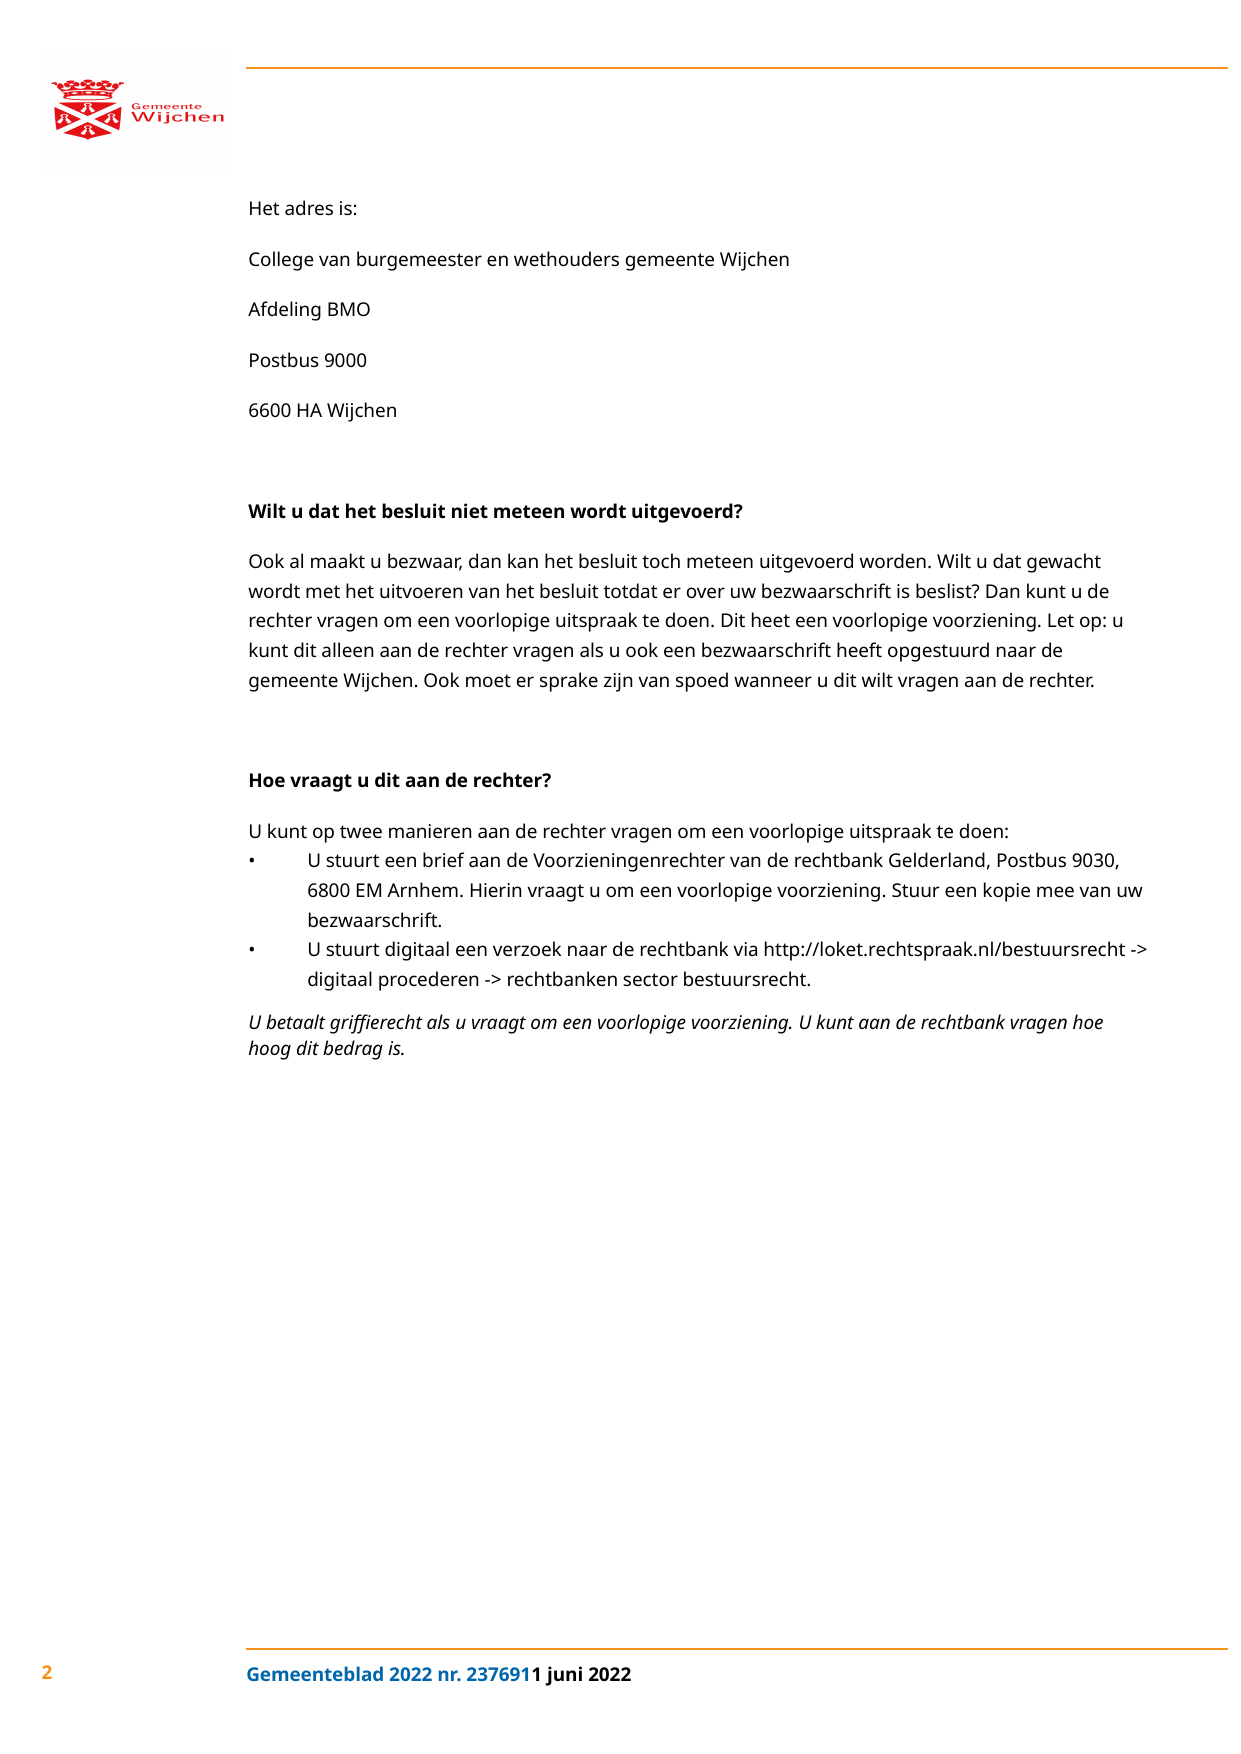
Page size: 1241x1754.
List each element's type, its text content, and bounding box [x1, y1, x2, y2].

text U kunt op twee manieren aan de rechter vragen om een voorlopige uitspraak te doen: [248, 818, 1152, 844]
text Wilt u dat het besluit niet meteen wordt uitgevoerd? [248, 498, 1152, 524]
text Het adres is: [248, 196, 1152, 221]
list U stuurt digitaal een verzoek naar de rechtbank via http://loket.rechtspraak.nl/bestuursrecht -> digitaal procederen -> rechtbanken sector bestuursrecht. [248, 936, 1152, 992]
text College van burgemeester en wethouders gemeente Wijchen [248, 246, 1152, 272]
text 6600 HA Wijchen [248, 397, 1152, 423]
list U stuurt een brief aan de Voorzieningenrechter van de rechtbank Gelderland, Postbus 9030, 6800 EM Arnhem. Hierin vraagt u om een voorlopige voorziening. Stuur een kopie mee van uw bezwaarschrift. [248, 848, 1152, 933]
text Afdeling BMO [248, 296, 1152, 322]
text Hoe vraagt u dit aan de rechter? [248, 768, 1152, 793]
picture [41, 47, 231, 172]
text U betaalt griffierecht als u vraagt om een voorlopige voorziening. U kunt aan de rechtbank vragen hoe hoog dit bedrag is. [248, 1009, 1152, 1061]
text Postbus 9000 [248, 347, 1152, 373]
text Ook al maakt u bezwaar, dan kan het besluit toch meteen uitgevoerd worden. Wilt u dat gewacht wordt met het uitvoeren van het besluit totdat er over uw bezwaarschrift is beslist? Dan kunt u de rechter vragen om een voorlopige uitspraak te doen. Dit heet een voorlopige voorziening. Let op: u kunt dit alleen aan de rechter vragen als u ook een bezwaarschrift heeft opgestuurd naar de gemeente Wijchen. Ook moet er sprake zijn van spoed wanneer u dit wilt vragen aan de rechter. [248, 548, 1152, 693]
